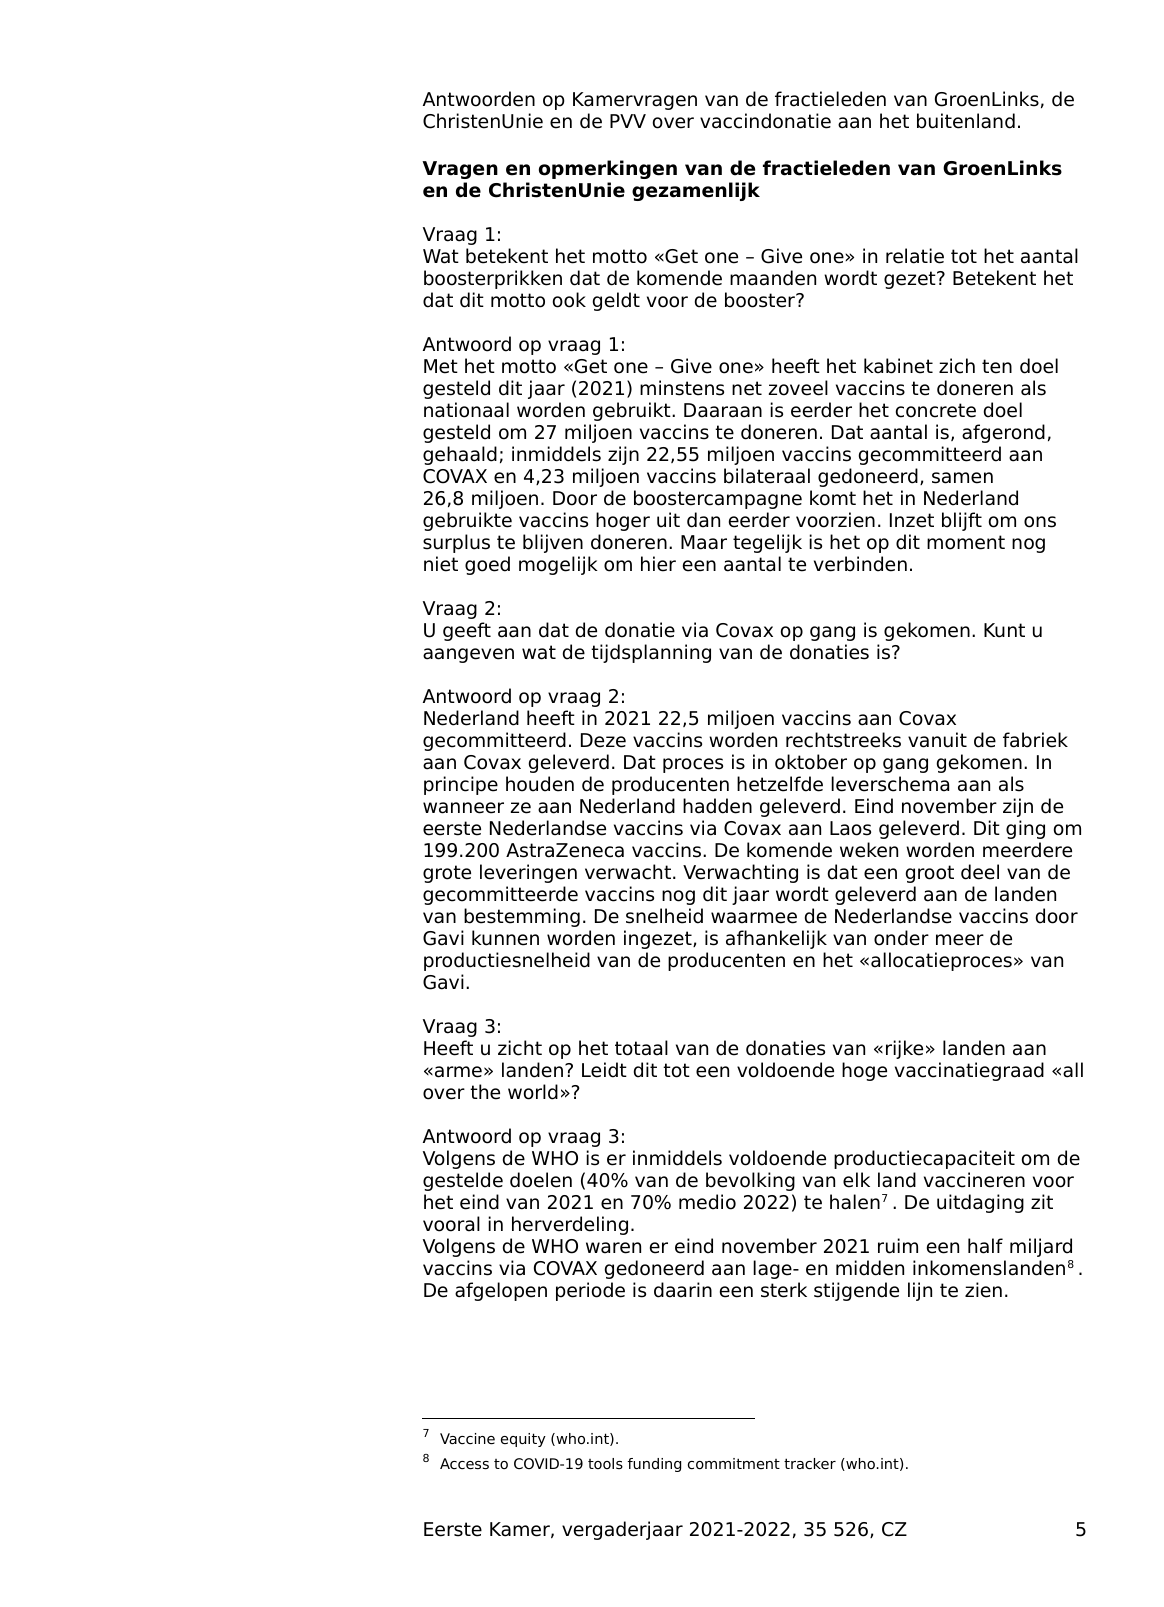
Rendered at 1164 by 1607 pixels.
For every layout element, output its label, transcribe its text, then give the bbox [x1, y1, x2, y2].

text Vaccine equity (who.int). [422, 1427, 1087, 1449]
text Met het motto «Get one – Give one» heeft het kabinet zich ten doel gesteld dit jaar (2021) minstens net zoveel vaccins te doneren als nationaal worden gebruikt. Daaraan is eerder het concrete doel gesteld om 27 miljoen vaccins te doneren. Dat aantal is, afgerond, gehaald; inmiddels zijn 22,55 miljoen vaccins gecommitteerd aan COVAX en 4,23 miljoen vaccins bilateraal gedoneerd, samen 26,8 miljoen. Door de boostercampagne komt het in Nederland gebruikte vaccins hoger uit dan eerder voorzien. Inzet blijft om ons surplus te blijven doneren. Maar tegelijk is het op dit moment nog niet goed mogelijk om hier een aantal te verbinden. [422, 356, 1087, 576]
subtitle Antwoorden op Kamervragen van de fractieleden van GroenLinks, de ChristenUnie en de PVV over vaccindonatie aan het buitenland. [422, 89, 1087, 133]
text Vraag 3: [422, 1016, 1087, 1038]
text Antwoord op vraag 1: [422, 334, 1087, 356]
text Nederland heeft in 2021 22,5 miljoen vaccins aan Covax gecommitteerd. Deze vaccins worden rechtstreeks vanuit de fabriek aan Covax geleverd. Dat proces is in oktober op gang gekomen. In principe houden de producenten hetzelfde leverschema aan als wanneer ze aan Nederland hadden geleverd. Eind november zijn de eerste Nederlandse vaccins via Covax aan Laos geleverd. Dit ging om 199.200 AstraZeneca vaccins. De komende weken worden meerdere grote leveringen verwacht. Verwachting is dat een groot deel van de gecommitteerde vaccins nog dit jaar wordt geleverd aan de landen van bestemming. De snelheid waarmee de Nederlandse vaccins door Gavi kunnen worden ingezet, is afhankelijk van onder meer de productiesnelheid van de producenten en het «allocatieproces» van Gavi. [422, 708, 1087, 994]
text Vraag 2: [422, 598, 1087, 620]
text Antwoord op vraag 3: [422, 1126, 1087, 1148]
subtitle Vragen en opmerkingen van de fractieleden van GroenLinks en de ChristenUnie gezamenlijk [422, 158, 1087, 202]
text Heeft u zicht op het totaal van de donaties van «rijke» landen aan «arme» landen? Leidt dit tot een voldoende hoge vaccinatiegraad «all over the world»? [422, 1038, 1087, 1104]
text U geeft aan dat de donatie via Covax op gang is gekomen. Kunt u aangeven wat de tijdsplanning van de donaties is? [422, 620, 1087, 664]
text Volgens de WHO is er inmiddels voldoende productiecapaciteit om de gestelde doelen (40% van de bevolking van elk land vaccineren voor het eind van 2021 en 70% medio 2022) te halen. De uitdaging zit vooral in herverdeling. [422, 1148, 1087, 1236]
text Vraag 1: [422, 224, 1087, 246]
text Wat betekent het motto «Get one – Give one» in relatie tot het aantal boosterprikken dat de komende maanden wordt gezet? Betekent het dat dit motto ook geldt voor de booster? [422, 246, 1087, 312]
text Access to COVID-19 tools funding commitment tracker (who.int). [422, 1452, 1087, 1474]
text Volgens de WHO waren er eind november 2021 ruim een half miljard vaccins via COVAX gedoneerd aan lage- en midden inkomenslanden. De afgelopen periode is daarin een sterk stijgende lijn te zien. [422, 1236, 1087, 1302]
text Antwoord op vraag 2: [422, 686, 1087, 708]
